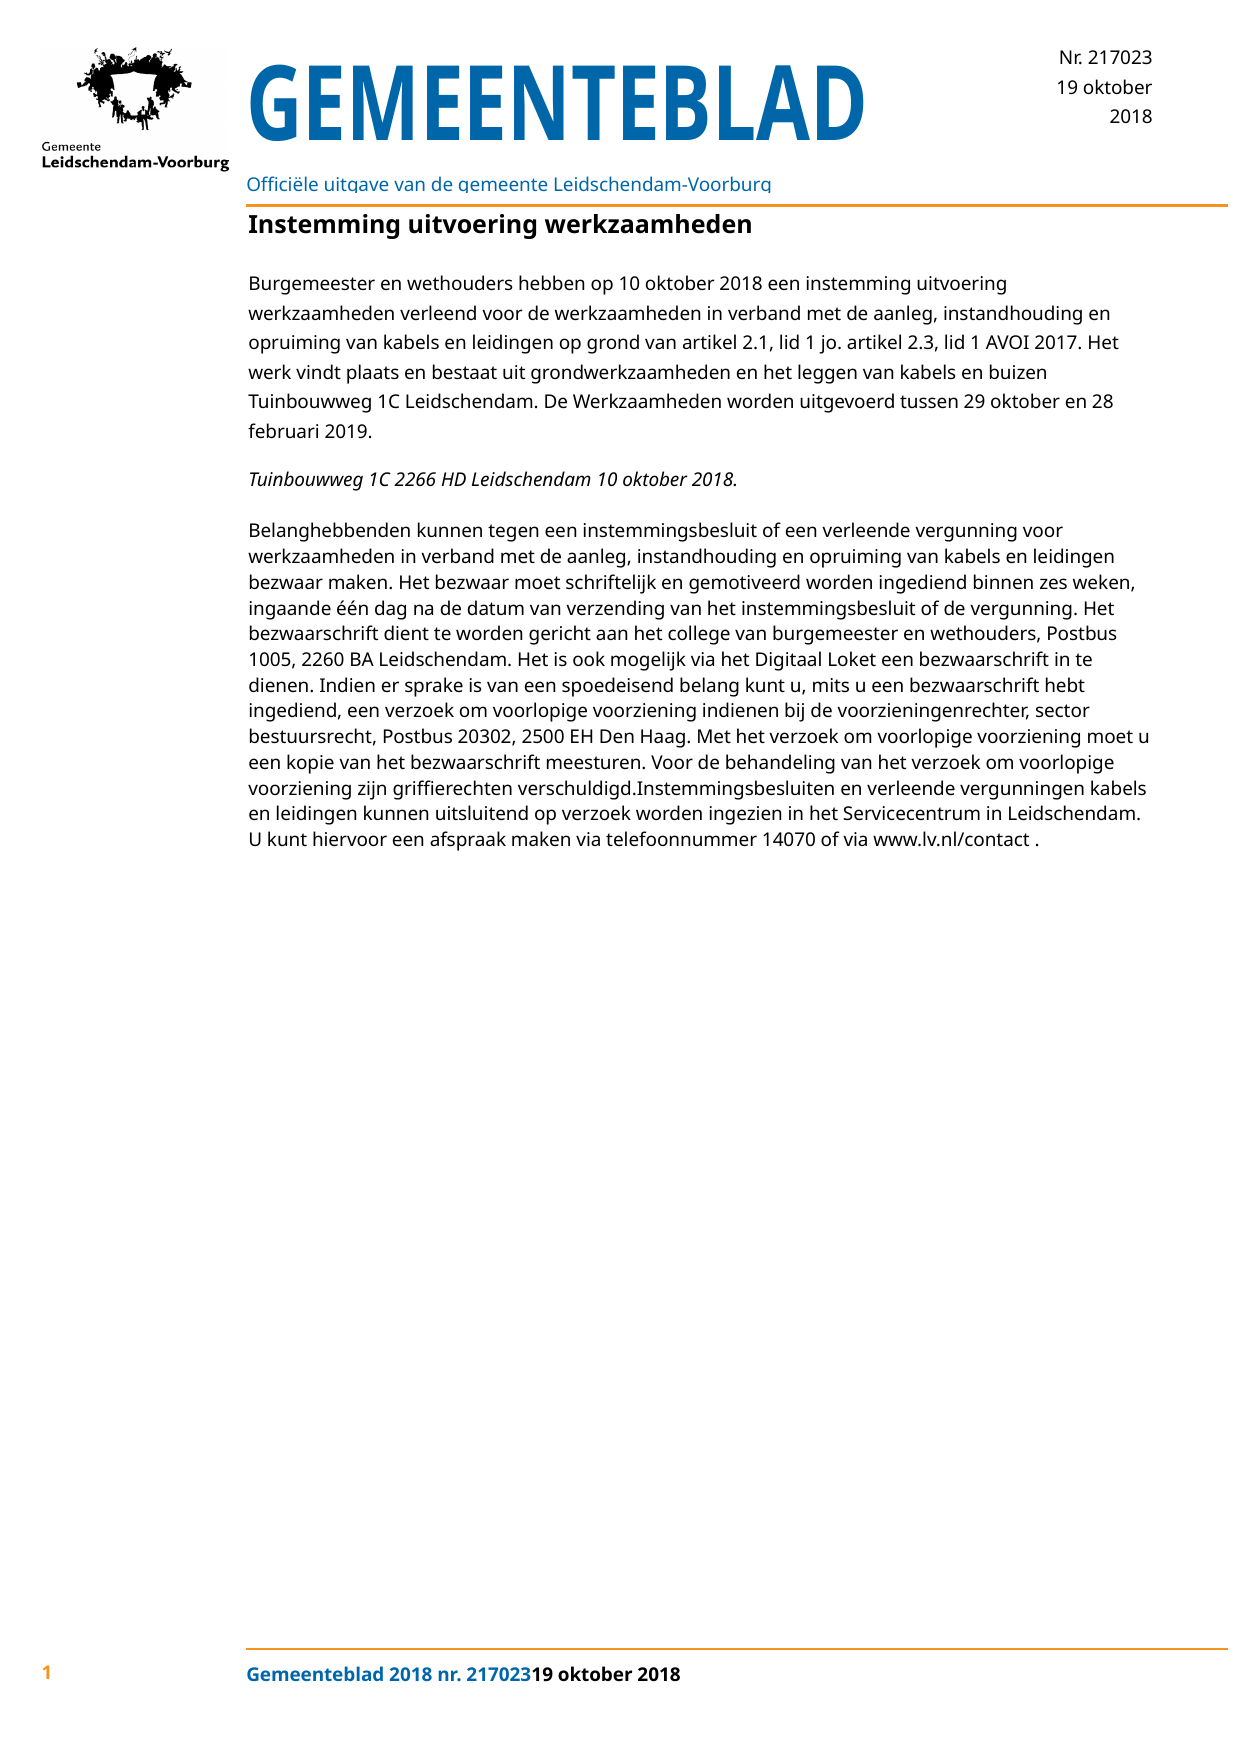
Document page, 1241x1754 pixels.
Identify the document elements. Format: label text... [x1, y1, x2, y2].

picture [41, 47, 231, 172]
text Burgemeester en wethouders hebben op 10 oktober 2018 een instemming uitvoering werkzaamheden verleend voor de werkzaamheden in verband met de aanleg, instandhouding en opruiming van kabels en leidingen op grond van artikel 2.1, lid 1 jo. artikel 2.3, lid 1 AVOI 2017. Het werk vindt plaats en bestaat uit grondwerkzaamheden en het leggen van kabels en buizen Tuinbouwweg 1C Leidschendam. De Werkzaamheden worden uitgevoerd tussen 29 oktober en 28 februari 2019. [248, 270, 1152, 444]
text Belanghebbenden kunnen tegen een instemmingsbesluit of een verleende vergunning voor werkzaamheden in verband met de aanleg, instandhouding en opruiming van kabels en leidingen bezwaar maken. Het bezwaar moet schriftelijk en gemotiveerd worden ingediend binnen zes weken, ingaande één dag na de datum van verzending van het instemmingsbesluit of de vergunning. Het bezwaarschrift dient te worden gericht aan het college van burgemeester en wethouders, Postbus 1005, 2260 BA Leidschendam. Het is ook mogelijk via het Digitaal Loket een bezwaarschrift in te dienen. Indien er sprake is van een spoedeisend belang kunt u, mits u een bezwaarschrift hebt ingediend, een verzoek om voorlopige voorziening indienen bij de voorzieningenrechter, sector bestuursrecht, Postbus 20302, 2500 EH Den Haag. Met het verzoek om voorlopige voorziening moet u een kopie van het bezwaarschrift meesturen. Voor de behandeling van het verzoek om voorlopige voorziening zijn griffierechten verschuldigd.Instemmingsbesluiten en verleende vergunningen kabels en leidingen kunnen uitsluitend op verzoek worden ingezien in het Servicecentrum in Leidschendam. U kunt hiervoor een afspraak maken via telefoonnummer 14070 of via www.lv.nl/contact . [248, 517, 1152, 852]
text Instemming uitvoering werkzaamheden [248, 207, 1152, 241]
text Tuinbouwweg 1C 2266 HD Leidschendam 10 oktober 2018. [248, 466, 1152, 492]
